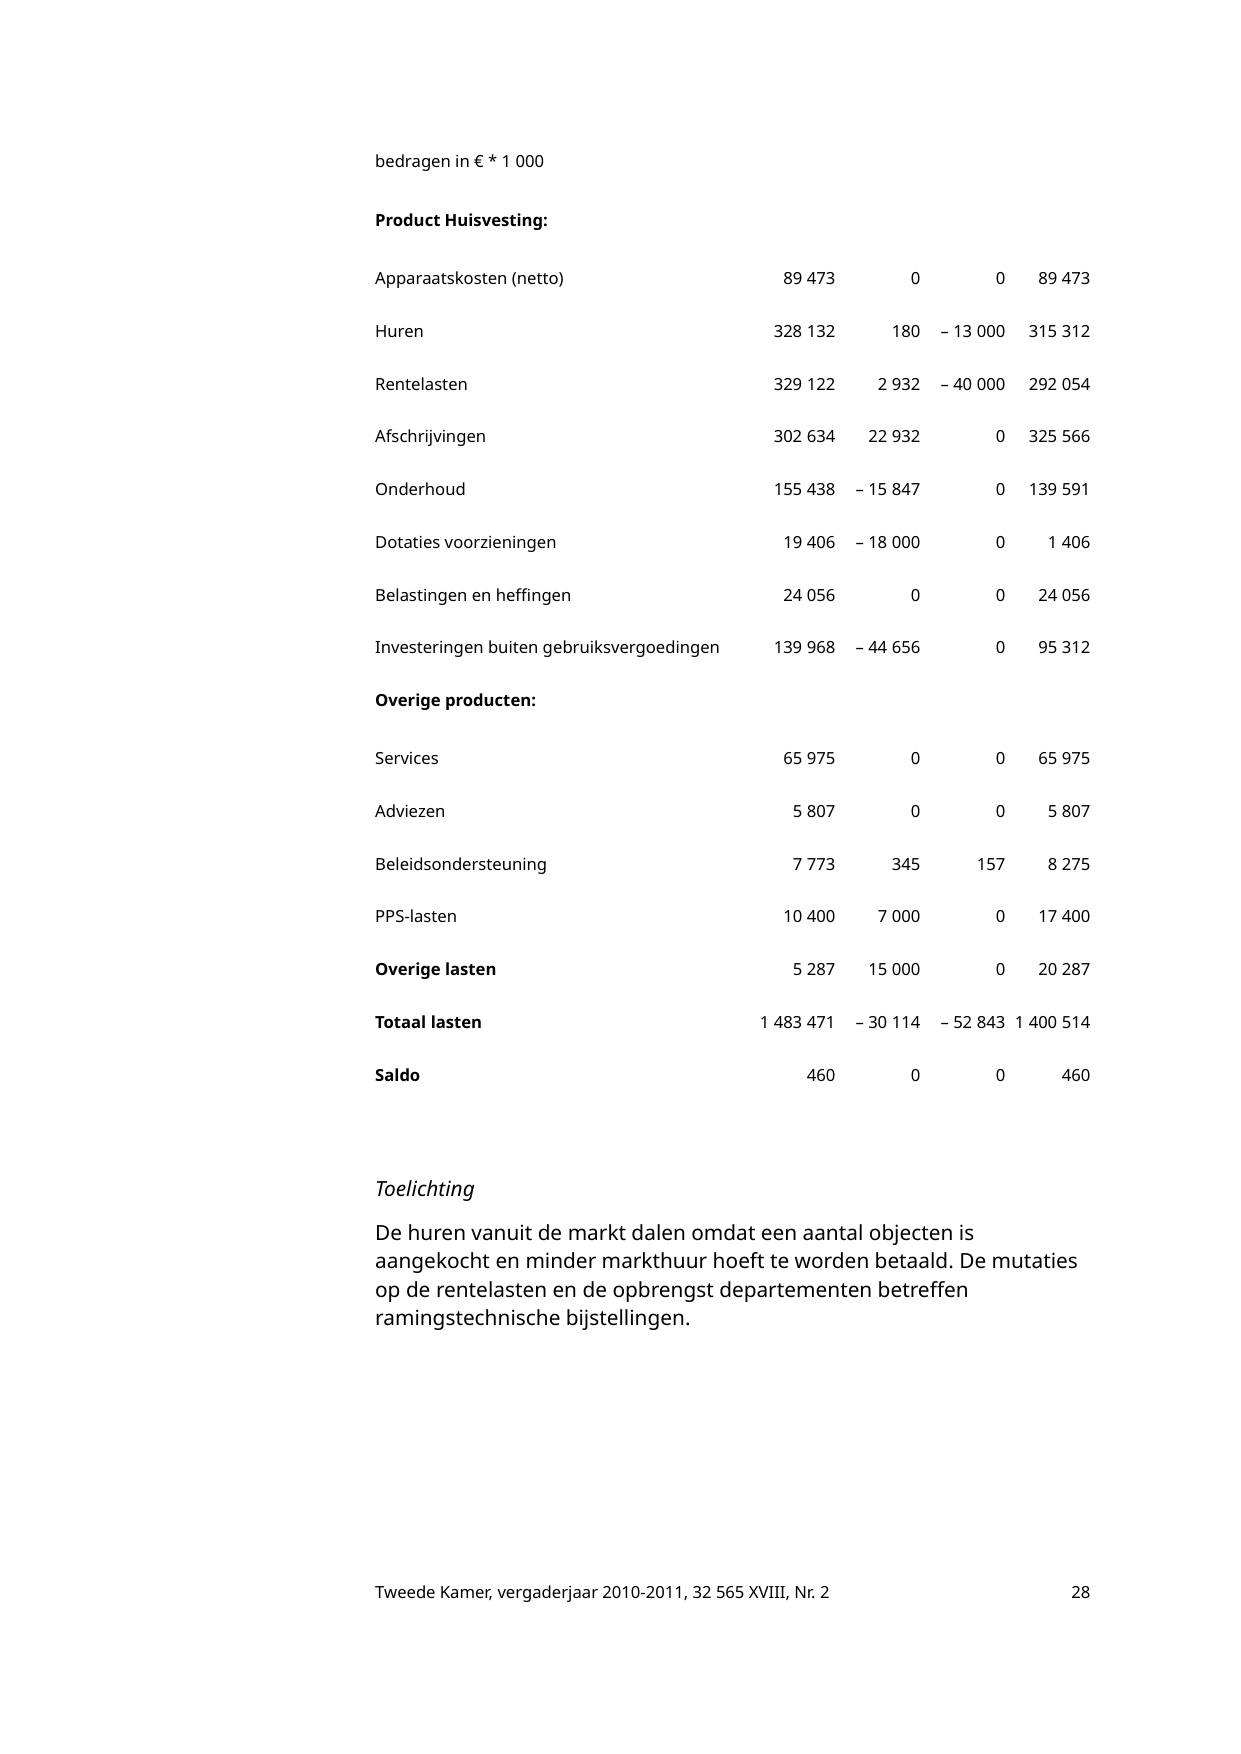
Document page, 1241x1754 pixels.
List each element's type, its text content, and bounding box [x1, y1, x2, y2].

table_cell 7 773 [750, 853, 835, 905]
table_cell 10 400 [750, 905, 835, 958]
table_cell 139 968 [750, 636, 835, 688]
table_cell 1 406 [1005, 530, 1090, 583]
table_cell 157 [920, 853, 1005, 905]
table_cell 460 [750, 1063, 835, 1116]
table_cell Huren [375, 320, 750, 372]
table_cell Rentelasten [375, 372, 750, 425]
table_cell 315 312 [1005, 320, 1090, 372]
table_cell [1005, 209, 1090, 267]
table_cell 139 591 [1005, 478, 1090, 530]
table_cell – 44 656 [835, 636, 920, 688]
table_cell Onderhoud [375, 478, 750, 530]
table_cell 8 275 [1005, 853, 1090, 905]
table_cell – 18 000 [835, 530, 920, 583]
table_cell Belastingen en heffingen [375, 583, 750, 636]
table_cell 0 [835, 1063, 920, 1116]
table_cell – 15 847 [835, 478, 920, 530]
table_cell 2 932 [835, 372, 920, 425]
table_header bedragen in € * 1 000 [375, 150, 750, 208]
table_cell 0 [920, 583, 1005, 636]
table_cell Adviezen [375, 800, 750, 852]
table_cell 460 [1005, 1063, 1090, 1116]
table_cell 325 566 [1005, 425, 1090, 478]
table_cell Overige lasten [375, 958, 750, 1011]
table_cell 20 287 [1005, 958, 1090, 1011]
table_cell 0 [835, 267, 920, 319]
text De huren vanuit de markt dalen omdat een aantal objecten is aangekocht en minder markthuur hoeft te worden betaald. De mutaties op de rentelasten en de opbrengst departementen betreffen ramingstechnische bijstellingen. [375, 1218, 1090, 1332]
table_cell 17 400 [1005, 905, 1090, 958]
table_header [835, 150, 920, 208]
table_cell 89 473 [750, 267, 835, 319]
table_cell 15 000 [835, 958, 920, 1011]
table_cell 0 [835, 747, 920, 800]
table_cell Apparaatskosten (netto) [375, 267, 750, 319]
table_cell [920, 689, 1005, 747]
table_cell 0 [920, 425, 1005, 478]
table_cell 0 [920, 905, 1005, 958]
table_cell 1 400 514 [1005, 1011, 1090, 1063]
table_cell 24 056 [750, 583, 835, 636]
table_cell Beleidsondersteuning [375, 853, 750, 905]
table_cell 5 807 [750, 800, 835, 852]
table_header [1005, 150, 1090, 208]
table_cell 292 054 [1005, 372, 1090, 425]
table_cell 0 [920, 636, 1005, 688]
table_cell PPS-lasten [375, 905, 750, 958]
table_cell 328 132 [750, 320, 835, 372]
table_cell 180 [835, 320, 920, 372]
table_cell [920, 209, 1005, 267]
table_cell Investeringen buiten gebruiksvergoedingen [375, 636, 750, 688]
table_cell 19 406 [750, 530, 835, 583]
table_cell – 52 843 [920, 1011, 1005, 1063]
table_cell – 40 000 [920, 372, 1005, 425]
table_cell [835, 689, 920, 747]
table_cell 0 [920, 958, 1005, 1011]
table_cell – 30 114 [835, 1011, 920, 1063]
table_cell 0 [835, 583, 920, 636]
table_cell [1005, 689, 1090, 747]
table_cell Saldo [375, 1063, 750, 1116]
table_cell 22 932 [835, 425, 920, 478]
table_cell 1 483 471 [750, 1011, 835, 1063]
table_cell 155 438 [750, 478, 835, 530]
table_cell [750, 689, 835, 747]
table_cell – 13 000 [920, 320, 1005, 372]
table_cell 65 975 [1005, 747, 1090, 800]
table_cell 0 [920, 267, 1005, 319]
table_header [920, 150, 1005, 208]
table_cell 329 122 [750, 372, 835, 425]
table_header [750, 150, 835, 208]
table_cell 7 000 [835, 905, 920, 958]
text Toelichting [375, 1174, 1090, 1203]
table_cell 0 [835, 800, 920, 852]
table_cell 0 [920, 530, 1005, 583]
table_cell Overige producten: [375, 689, 750, 747]
table_cell 5 287 [750, 958, 835, 1011]
table_cell 0 [920, 1063, 1005, 1116]
table_cell Dotaties voorzieningen [375, 530, 750, 583]
table_cell 302 634 [750, 425, 835, 478]
table_cell Services [375, 747, 750, 800]
table_cell Afschrijvingen [375, 425, 750, 478]
table_cell 345 [835, 853, 920, 905]
table_cell Totaal lasten [375, 1011, 750, 1063]
table_cell 5 807 [1005, 800, 1090, 852]
table_cell 65 975 [750, 747, 835, 800]
table_cell [750, 209, 835, 267]
table_cell 0 [920, 747, 1005, 800]
table_cell 0 [920, 478, 1005, 530]
table_cell 0 [920, 800, 1005, 852]
table_cell 95 312 [1005, 636, 1090, 688]
table_cell 24 056 [1005, 583, 1090, 636]
table_cell [835, 209, 920, 267]
table_cell Product Huisvesting: [375, 209, 750, 267]
table_cell 89 473 [1005, 267, 1090, 319]
